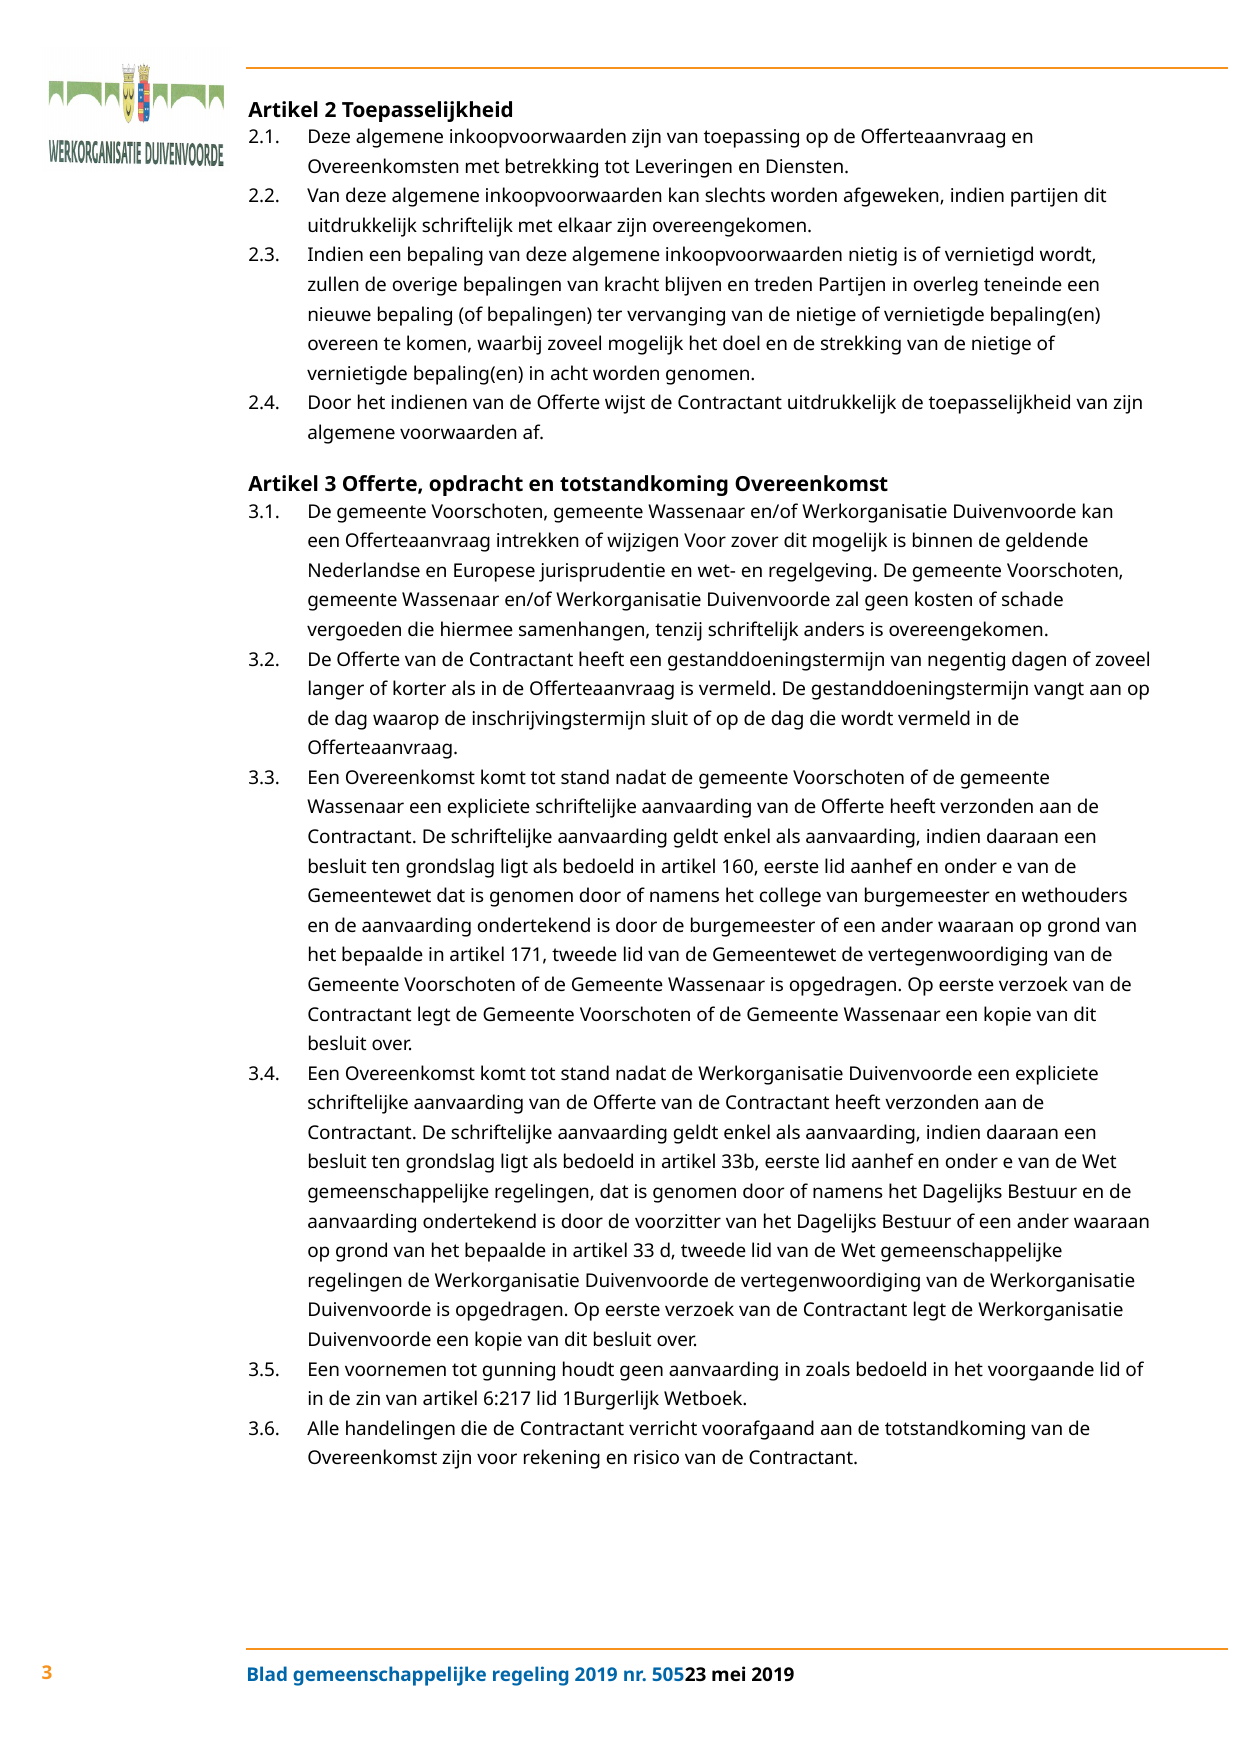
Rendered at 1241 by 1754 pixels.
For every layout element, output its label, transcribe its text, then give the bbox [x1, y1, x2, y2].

list Alle handelingen die de Contractant verricht voorafgaand aan de totstandkoming van de Overeenkomst zijn voor rekening en risico van de Contractant. [248, 1415, 1152, 1470]
list De Offerte van de Contractant heeft een gestanddoeningstermijn van negentig dagen of zoveel langer of korter als in de Offerteaanvraag is vermeld. De gestanddoeningstermijn vangt aan op de dag waarop de inschrijvingstermijn sluit of op de dag die wordt vermeld in de Offerteaanvraag. [248, 646, 1152, 760]
list De gemeente Voorschoten, gemeente Wassenaar en/of Werkorganisatie Duivenvoorde kan een Offerteaanvraag intrekken of wijzigen Voor zover dit mogelijk is binnen de geldende Nederlandse en Europese jurisprudentie en wet- en regelgeving. De gemeente Voorschoten, gemeente Wassenaar en/of Werkorganisatie Duivenvoorde zal geen kosten of schade vergoeden die hiermee samenhangen, tenzij schriftelijk anders is overeengekomen. [248, 498, 1152, 642]
text Artikel 3 Offerte, opdracht en totstandkoming Overeenkomst [248, 469, 1152, 498]
list Een Overeenkomst komt tot stand nadat de Werkorganisatie Duivenvoorde een expliciete schriftelijke aanvaarding van de Offerte van de Contractant heeft verzonden aan de Contractant. De schriftelijke aanvaarding geldt enkel als aanvaarding, indien daaraan een besluit ten grondslag ligt als bedoeld in artikel 33b, eerste lid aanhef en onder e van de Wet gemeenschappelijke regelingen, dat is genomen door of namens het Dagelijks Bestuur en de aanvaarding ondertekend is door de voorzitter van het Dagelijks Bestuur of een ander waaraan op grond van het bepaalde in artikel 33 d, tweede lid van de Wet gemeenschappelijke regelingen de Werkorganisatie Duivenvoorde de vertegenwoordiging van de Werkorganisatie Duivenvoorde is opgedragen. Op eerste verzoek van de Contractant legt de Werkorganisatie Duivenvoorde een kopie van dit besluit over. [248, 1060, 1152, 1352]
list Een voornemen tot gunning houdt geen aanvaarding in zoals bedoeld in het voorgaande lid of in de zin van artikel 6:217 lid 1Burgerlijk Wetboek. [248, 1356, 1152, 1411]
list Deze algemene inkoopvoorwaarden zijn van toepassing op de Offerteaanvraag en Overeenkomsten met betrekking tot Leveringen en Diensten. [248, 123, 1152, 178]
picture [41, 47, 231, 172]
list Door het indienen van de Offerte wijst de Contractant uitdrukkelijk de toepasselijkheid van zijn algemene voorwaarden af. [248, 389, 1152, 445]
list Indien een bepaling van deze algemene inkoopvoorwaarden nietig is of vernietigd wordt, zullen de overige bepalingen van kracht blijven en treden Partijen in overleg teneinde een nieuwe bepaling (of bepalingen) ter vervanging van de nietige of vernietigde bepaling(en) overeen te komen, waarbij zoveel mogelijk het doel en de strekking van de nietige of vernietigde bepaling(en) in acht worden genomen. [248, 242, 1152, 386]
text Artikel 2 Toepasselijkheid [248, 95, 1152, 123]
list Een Overeenkomst komt tot stand nadat de gemeente Voorschoten of de gemeente Wassenaar een expliciete schriftelijke aanvaarding van de Offerte heeft verzonden aan de Contractant. De schriftelijke aanvaarding geldt enkel als aanvaarding, indien daaraan een besluit ten grondslag ligt als bedoeld in artikel 160, eerste lid aanhef en onder e van de Gemeentewet dat is genomen door of namens het college van burgemeester en wethouders en de aanvaarding ondertekend is door de burgemeester of een ander waaraan op grond van het bepaalde in artikel 171, tweede lid van de Gemeentewet de vertegenwoordiging van de Gemeente Voorschoten of de Gemeente Wassenaar is opgedragen. Op eerste verzoek van de Contractant legt de Gemeente Voorschoten of de Gemeente Wassenaar een kopie van dit besluit over. [248, 764, 1152, 1056]
list Van deze algemene inkoopvoorwaarden kan slechts worden afgeweken, indien partijen dit uitdrukkelijk schriftelijk met elkaar zijn overeengekomen. [248, 182, 1152, 238]
